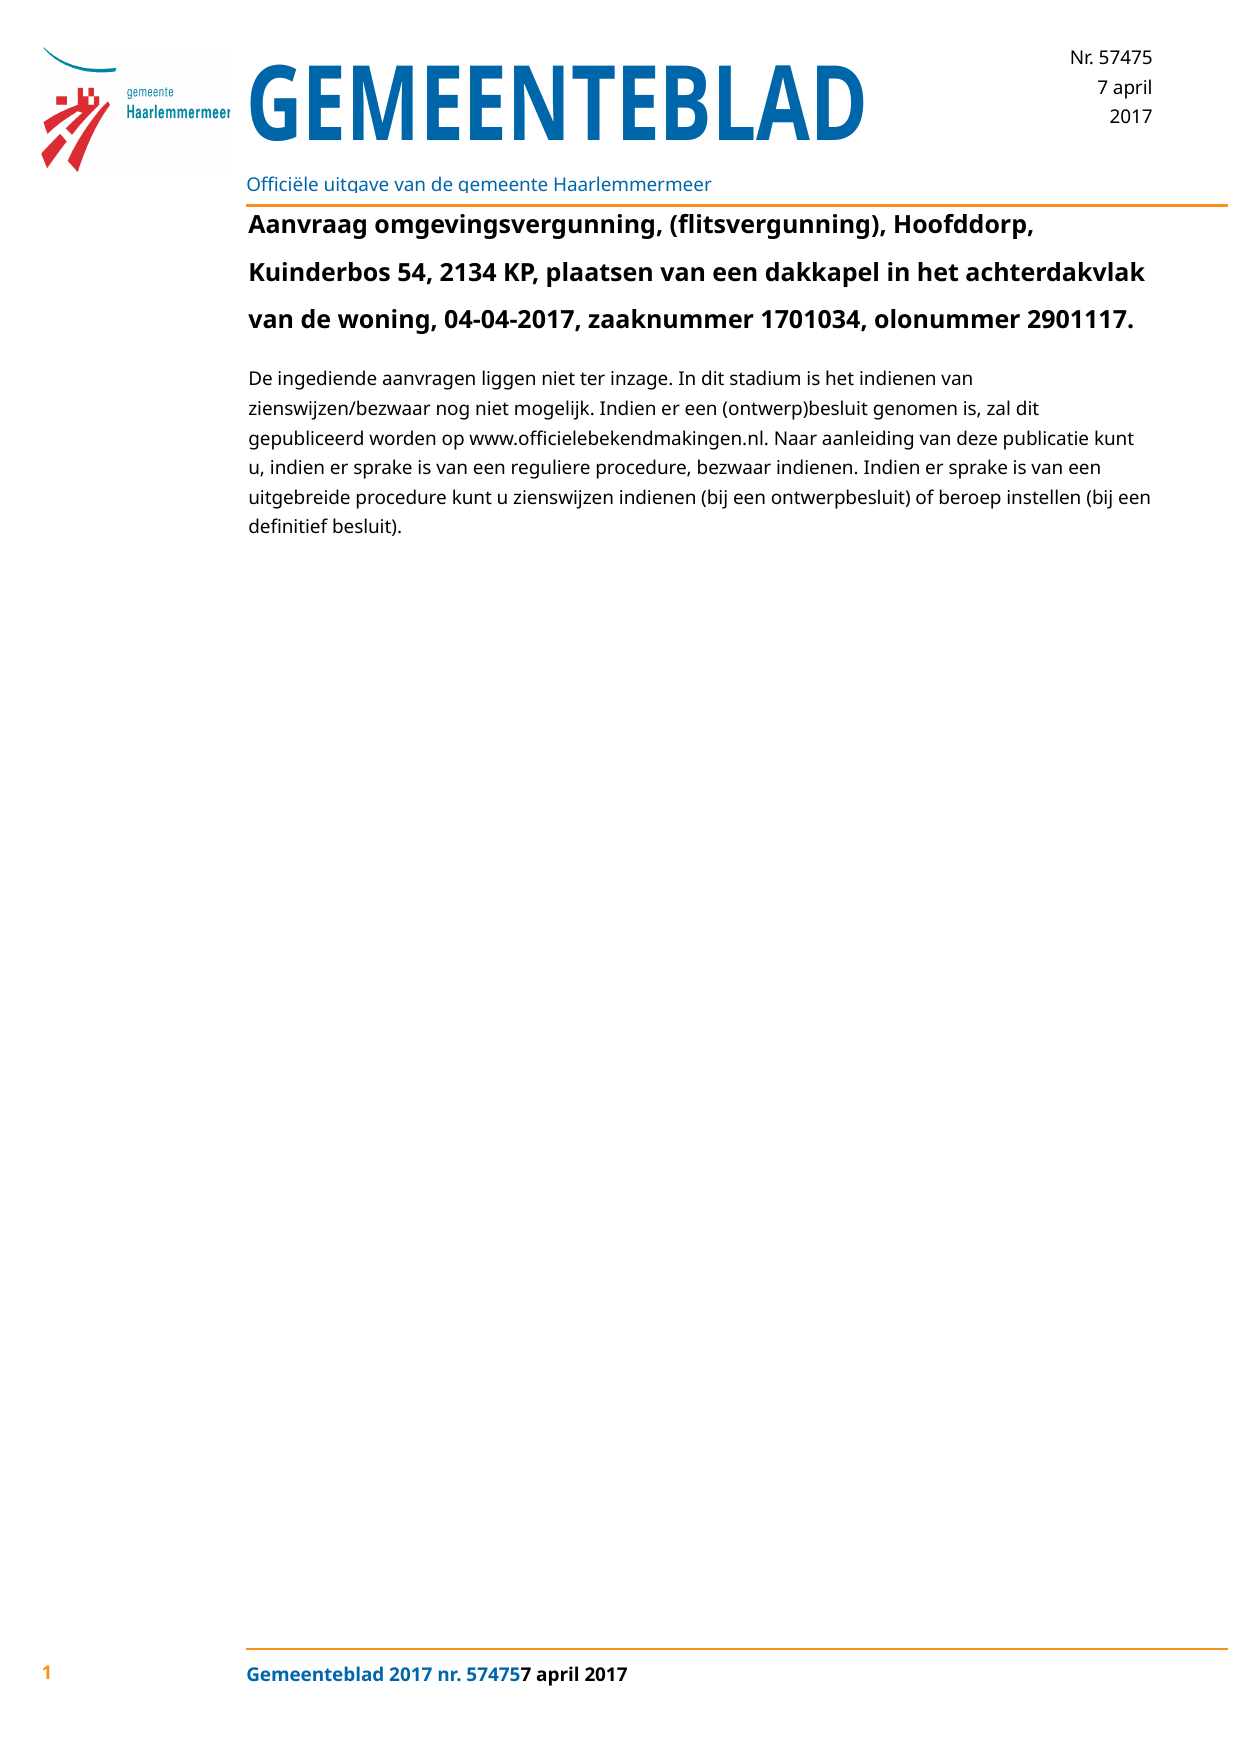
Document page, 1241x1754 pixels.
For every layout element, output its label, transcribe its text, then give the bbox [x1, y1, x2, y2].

text Aanvraag omgevingsvergunning, (flitsvergunning), Hoofddorp, Kuinderbos 54, 2134 KP, plaatsen van een dakkapel in het achterdakvlak van de woning, 04-04-2017, zaaknummer 1701034, olonummer 2901117. [248, 207, 1152, 336]
picture [41, 47, 231, 172]
text De ingediende aanvragen liggen niet ter inzage. In dit stadium is het indienen van zienswijzen/bezwaar nog niet mogelijk. Indien er een (ontwerp)besluit genomen is, zal dit gepubliceerd worden op www.officielebekendmakingen.nl. Naar aanleiding van deze publicatie kunt u, indien er sprake is van een reguliere procedure, bezwaar indienen. Indien er sprake is van een uitgebreide procedure kunt u zienswijzen indienen (bij een ontwerpbesluit) of beroep instellen (bij een definitief besluit). [248, 366, 1152, 539]
